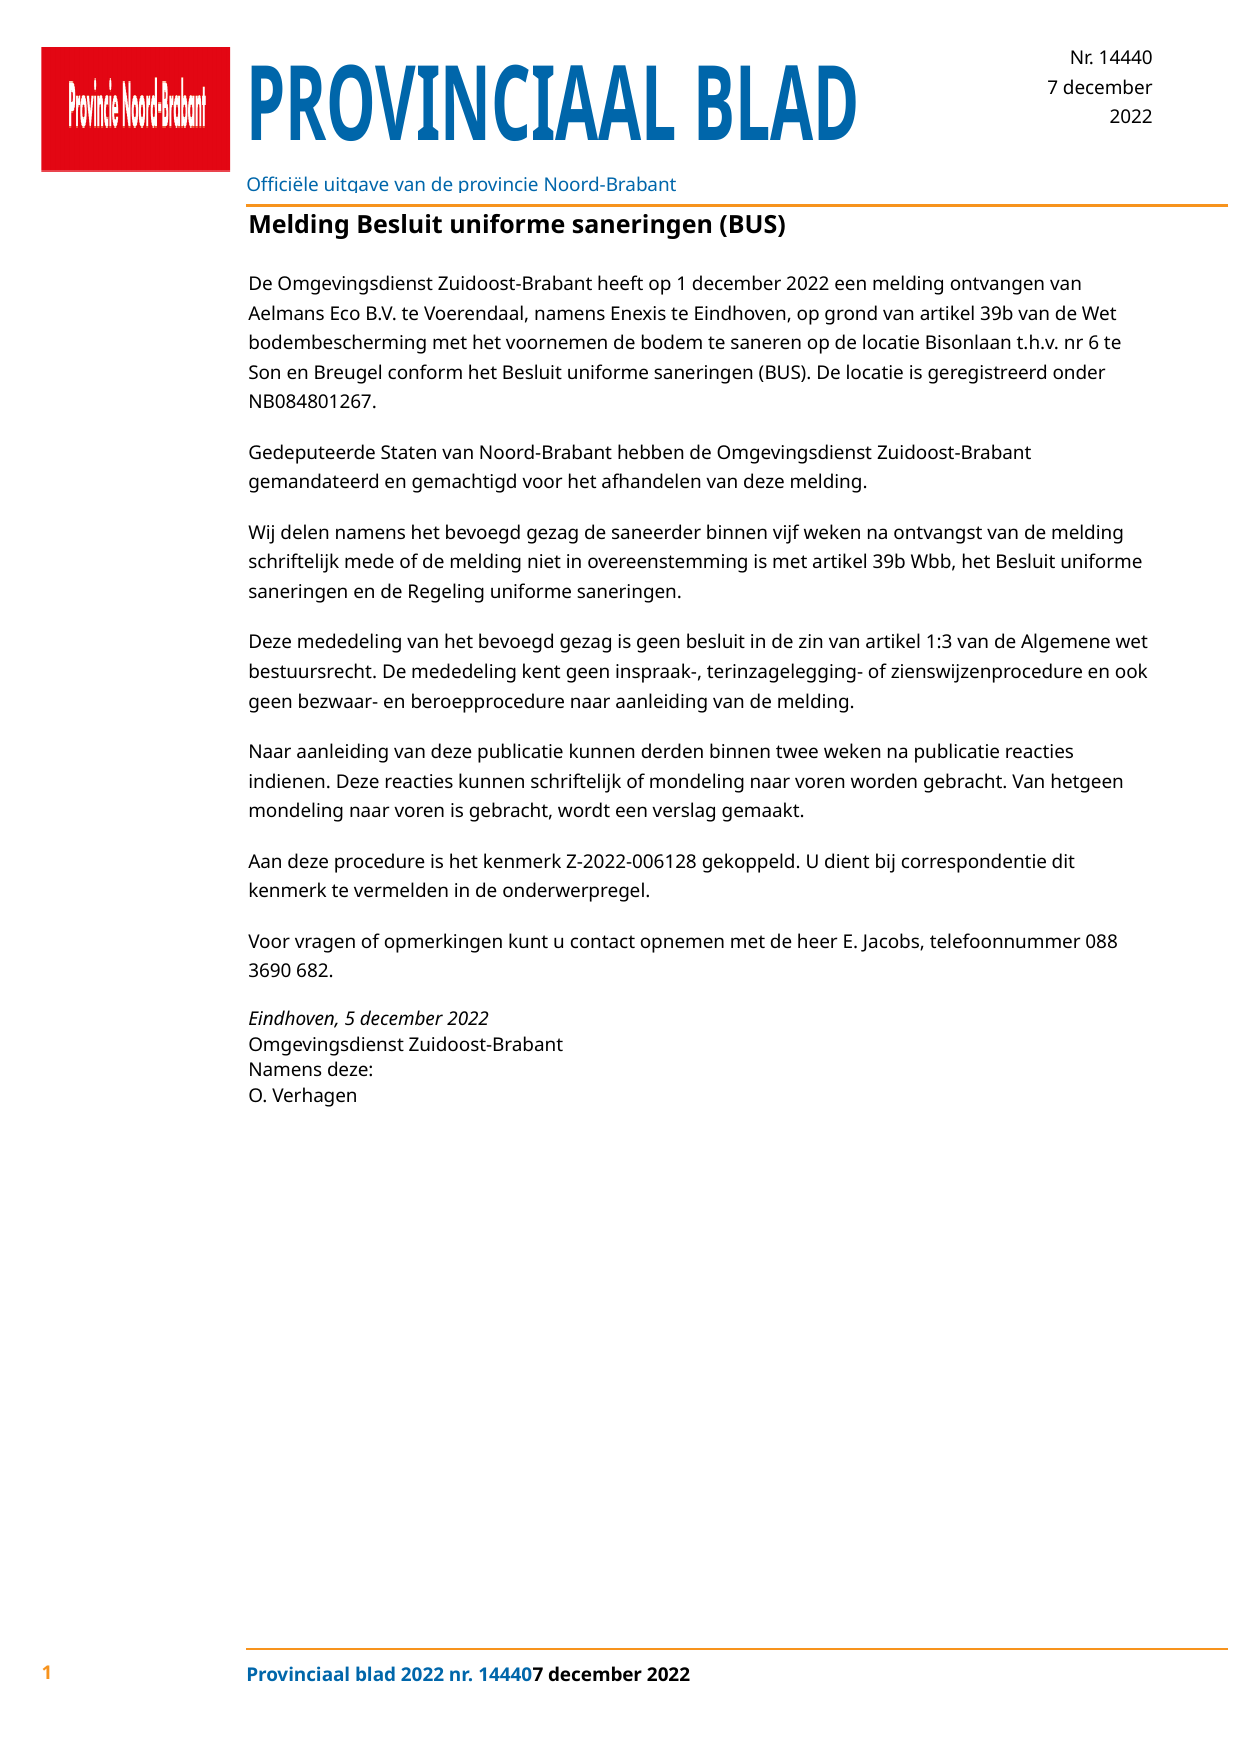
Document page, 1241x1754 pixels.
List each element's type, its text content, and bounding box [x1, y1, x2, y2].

text Voor vragen of opmerkingen kunt u contact opnemen met de heer E. Jacobs, telefoonnummer 088 3690 682. [248, 928, 1152, 983]
text Melding Besluit uniforme saneringen (BUS) [248, 207, 1152, 241]
text Wij delen namens het bevoegd gezag de saneerder binnen vijf weken na ontvangst van de melding schriftelijk mede of de melding niet in overeenstemming is met artikel 39b Wbb, het Besluit uniforme saneringen en de Regeling uniforme saneringen. [248, 519, 1152, 604]
picture [41, 47, 231, 172]
text De Omgevingsdienst Zuidoost-Brabant heeft op 1 december 2022 een melding ontvangen van Aelmans Eco B.V. te Voerendaal, namens Enexis te Eindhoven, op grond van artikel 39b van de Wet bodembescherming met het voornemen de bodem te saneren op de locatie Bisonlaan t.h.v. nr 6 te Son en Breugel conform het Besluit uniforme saneringen (BUS). De locatie is geregistreerd onder NB084801267. [248, 270, 1152, 414]
text Eindhoven, 5 december 2022 [248, 1005, 1152, 1031]
text Deze mededeling van het bevoegd gezag is geen besluit in de zin van artikel 1:3 van de Algemene wet bestuursrecht. De mededeling kent geen inspraak-, terinzagelegging- of zienswijzenprocedure en ook geen bezwaar- en beroepprocedure naar aanleiding van de melding. [248, 629, 1152, 713]
text Aan deze procedure is het kenmerk Z-2022-006128 gekoppeld. U dient bij correspondentie dit kenmerk te vermelden in de onderwerpregel. [248, 848, 1152, 903]
text O. Verhagen [248, 1082, 1152, 1108]
text Namens deze: [248, 1057, 1152, 1082]
text Gedeputeerde Staten van Noord-Brabant hebben de Omgevingsdienst Zuidoost-Brabant gemandateerd en gemachtigd voor het afhandelen van deze melding. [248, 439, 1152, 494]
text Naar aanleiding van deze publicatie kunnen derden binnen twee weken na publicatie reacties indienen. Deze reacties kunnen schriftelijk of mondeling naar voren worden gebracht. Van hetgeen mondeling naar voren is gebracht, wordt een verslag gemaakt. [248, 738, 1152, 823]
text Omgevingsdienst Zuidoost-Brabant [248, 1031, 1152, 1057]
